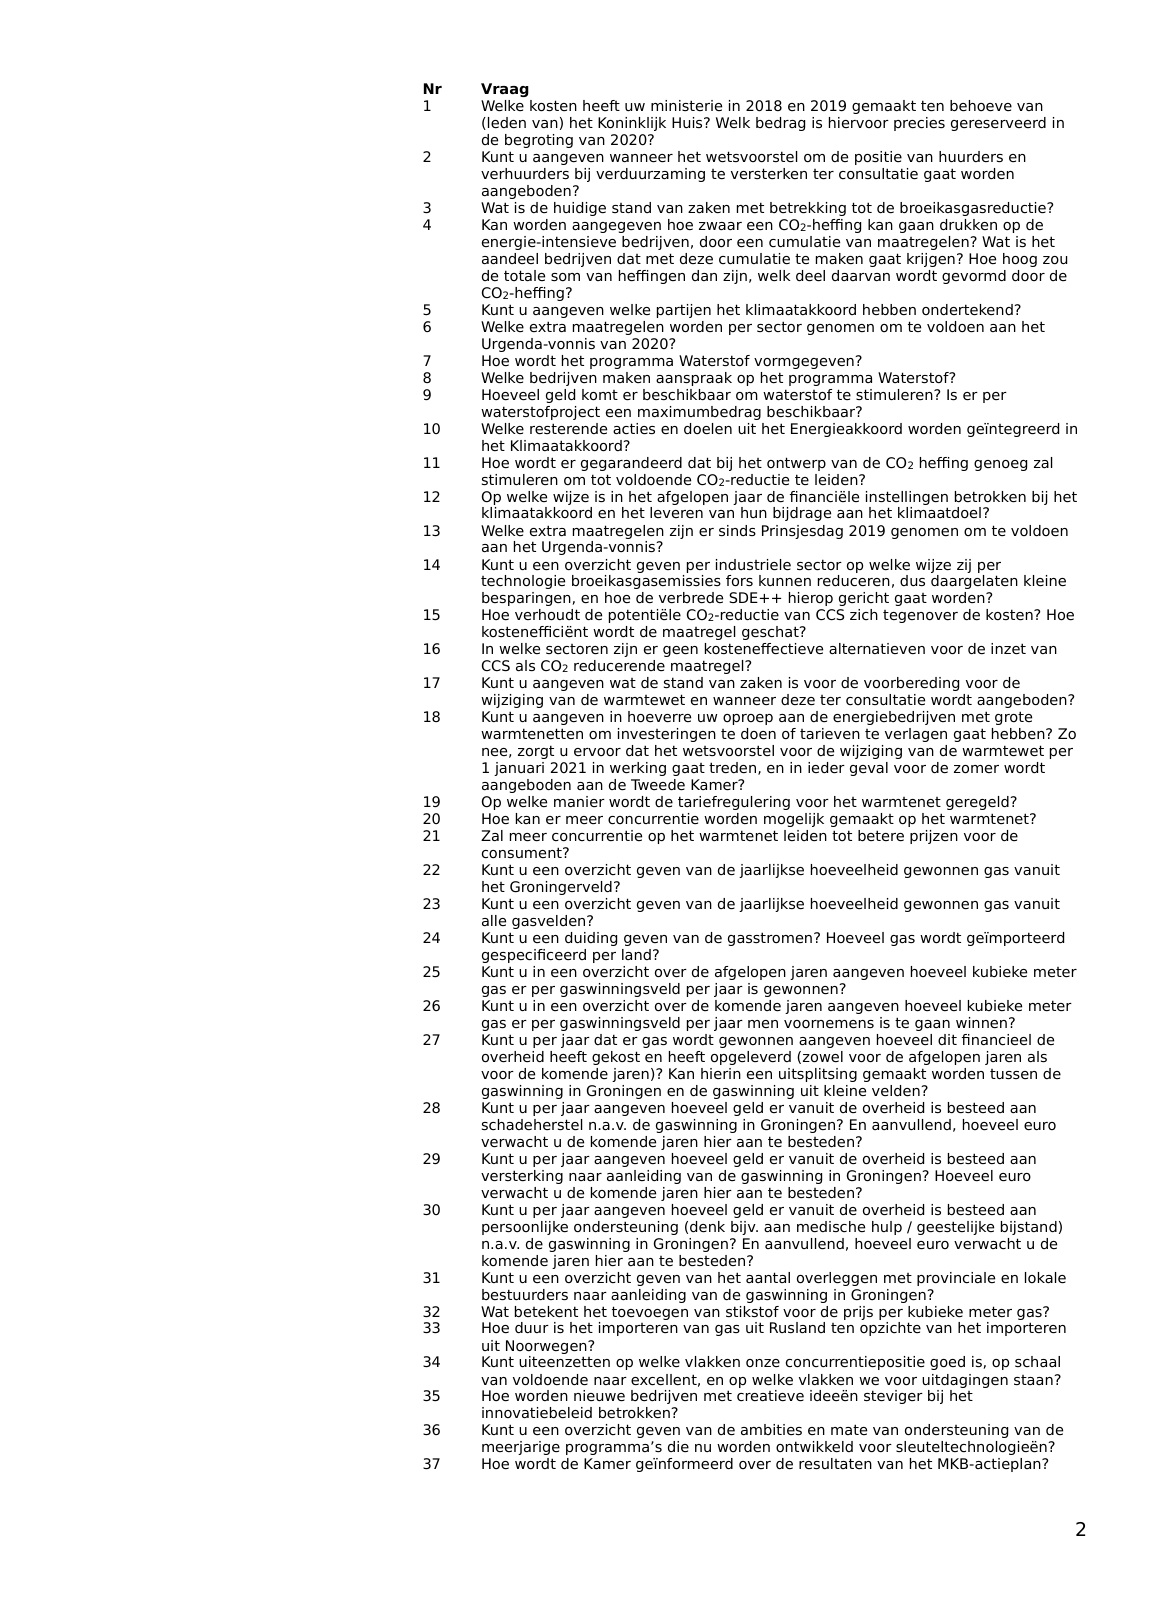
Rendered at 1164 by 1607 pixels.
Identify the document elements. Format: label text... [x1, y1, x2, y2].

table_cell Hoe kan er meer concurrentie worden mogelijk gemaakt op het warmtenet? [475, 811, 1087, 828]
table_cell 18 [422, 709, 475, 794]
table_cell 9 [422, 387, 475, 421]
table_header Nr [422, 81, 475, 98]
table_cell Kunt u aangeven wanneer het wetsvoorstel om de positie van huurders en verhuurders bij verduurzaming te versterken ter consultatie gaat worden aangeboden? [475, 149, 1087, 200]
table_cell 36 [422, 1422, 475, 1456]
table_cell 37 [422, 1456, 475, 1473]
table_cell 28 [422, 1100, 475, 1151]
table_cell Op welke manier wordt de tariefregulering voor het warmtenet geregeld? [475, 794, 1087, 811]
table_cell Kan worden aangegeven hoe zwaar een CO2-heffing kan gaan drukken op de energie-intensieve bedrijven, door een cumulatie van maatregelen? Wat is het aandeel bedrijven dat met deze cumulatie te maken gaat krijgen? Hoe hoog zou de totale som van heffingen dan zijn, welk deel daarvan wordt gevormd door de CO2-heffing? [475, 217, 1087, 302]
table_cell 25 [422, 964, 475, 998]
table_cell Kunt u per jaar aangeven hoeveel geld er vanuit de overheid is besteed aan versterking naar aanleiding van de gaswinning in Groningen? Hoeveel euro verwacht u de komende jaren hier aan te besteden? [475, 1151, 1087, 1202]
table_cell 16 [422, 641, 475, 675]
table_cell 1 [422, 98, 475, 149]
table_cell Kunt u een overzicht geven van het aantal overleggen met provinciale en lokale bestuurders naar aanleiding van de gaswinning in Groningen? [475, 1270, 1087, 1303]
table_cell Kunt u aangeven welke partijen het klimaatakkoord hebben ondertekend? [475, 302, 1087, 319]
table_cell 32 [422, 1304, 475, 1320]
table_cell Hoe wordt er gegarandeerd dat bij het ontwerp van de CO2 heffing genoeg zal stimuleren om tot voldoende CO2-reductie te leiden? [475, 455, 1087, 488]
table_cell Kunt u in een overzicht over de afgelopen jaren aangeven hoeveel kubieke meter gas er per gaswinningsveld per jaar is gewonnen? [475, 964, 1087, 998]
table_cell 31 [422, 1270, 475, 1303]
table_cell 17 [422, 675, 475, 709]
table_cell Kunt u per jaar aangeven hoeveel geld er vanuit de overheid is besteed aan persoonlijke ondersteuning (denk bijv. aan medische hulp / geestelijke bijstand) n.a.v. de gaswinning in Groningen? En aanvullend, hoeveel euro verwacht u de komende jaren hier aan te besteden? [475, 1202, 1087, 1269]
table_cell Hoe verhoudt de potentiële CO2-reductie van CCS zich tegenover de kosten? Hoe kostenefficiënt wordt de maatregel geschat? [475, 607, 1087, 641]
table_cell Welke extra maatregelen worden per sector genomen om te voldoen aan het Urgenda-vonnis van 2020? [475, 319, 1087, 353]
table_cell 19 [422, 794, 475, 811]
table_cell 26 [422, 998, 475, 1032]
table_cell 11 [422, 455, 475, 488]
table_header Vraag [475, 81, 1087, 98]
table_cell Kunt u per jaar dat er gas wordt gewonnen aangeven hoeveel dit financieel de overheid heeft gekost en heeft opgeleverd (zowel voor de afgelopen jaren als voor de komende jaren)? Kan hierin een uitsplitsing gemaakt worden tussen de gaswinning in Groningen en de gaswinning uit kleine velden? [475, 1032, 1087, 1100]
table_cell Hoe worden nieuwe bedrijven met creatieve ideeën steviger bij het innovatiebeleid betrokken? [475, 1388, 1087, 1422]
table_cell Kunt u een overzicht geven per industriele sector op welke wijze zij per technologie broeikasgasemissies fors kunnen reduceren, dus daargelaten kleine besparingen, en hoe de verbrede SDE++ hierop gericht gaat worden? [475, 556, 1087, 607]
table_cell 27 [422, 1032, 475, 1100]
table_cell Kunt u een overzicht geven van de ambities en mate van ondersteuning van de meerjarige programma’s die nu worden ontwikkeld voor sleuteltechnologieën? [475, 1422, 1087, 1456]
table_cell 34 [422, 1354, 475, 1388]
table_cell Welke kosten heeft uw ministerie in 2018 en 2019 gemaakt ten behoeve van (leden van) het Koninklijk Huis? Welk bedrag is hiervoor precies gereserveerd in de begroting van 2020? [475, 98, 1087, 149]
table_cell 30 [422, 1202, 475, 1269]
table_cell Wat is de huidige stand van zaken met betrekking tot de broeikasgasreductie? [475, 200, 1087, 217]
table_cell 10 [422, 421, 475, 454]
table_cell 33 [422, 1320, 475, 1354]
table_cell In welke sectoren zijn er geen kosteneffectieve alternatieven voor de inzet van CCS als CO2 reducerende maatregel? [475, 641, 1087, 675]
table_cell 4 [422, 217, 475, 302]
table_cell Welke bedrijven maken aanspraak op het programma Waterstof? [475, 370, 1087, 387]
table_cell Kunt u in een overzicht over de komende jaren aangeven hoeveel kubieke meter gas er per gaswinningsveld per jaar men voornemens is te gaan winnen? [475, 998, 1087, 1032]
table_cell 7 [422, 353, 475, 369]
table_cell 14 [422, 556, 475, 607]
table_cell 15 [422, 607, 475, 641]
table_cell 2 [422, 149, 475, 200]
table_cell Kunt u een overzicht geven van de jaarlijkse hoeveelheid gewonnen gas vanuit alle gasvelden? [475, 896, 1087, 930]
table_cell Hoe duur is het importeren van gas uit Rusland ten opzichte van het importeren uit Noorwegen? [475, 1320, 1087, 1354]
table_cell Welke resterende acties en doelen uit het Energieakkoord worden geïntegreerd in het Klimaatakkoord? [475, 421, 1087, 454]
table_cell 12 [422, 489, 475, 522]
table_cell Welke extra maatregelen zijn er sinds Prinsjesdag 2019 genomen om te voldoen aan het Urgenda-vonnis? [475, 523, 1087, 556]
table_cell 6 [422, 319, 475, 353]
table_cell Op welke wijze is in het afgelopen jaar de financiële instellingen betrokken bij het klimaatakkoord en het leveren van hun bijdrage aan het klimaatdoel? [475, 489, 1087, 522]
table_cell 35 [422, 1388, 475, 1422]
table_cell 21 [422, 828, 475, 862]
table_cell Hoe wordt het programma Waterstof vormgegeven? [475, 353, 1087, 369]
table_cell 3 [422, 200, 475, 217]
table_cell 22 [422, 862, 475, 896]
table_cell Kunt u een duiding geven van de gasstromen? Hoeveel gas wordt geïmporteerd gespecificeerd per land? [475, 930, 1087, 964]
table_cell Hoeveel geld komt er beschikbaar om waterstof te stimuleren? Is er per waterstofproject een maximumbedrag beschikbaar? [475, 387, 1087, 421]
table_cell 29 [422, 1151, 475, 1202]
table_cell 5 [422, 302, 475, 319]
table_cell 8 [422, 370, 475, 387]
table_cell Kunt uiteenzetten op welke vlakken onze concurrentiepositie goed is, op schaal van voldoende naar excellent, en op welke vlakken we voor uitdagingen staan? [475, 1354, 1087, 1388]
table_cell 13 [422, 523, 475, 556]
table_cell Wat betekent het toevoegen van stikstof voor de prijs per kubieke meter gas? [475, 1304, 1087, 1320]
table_cell Kunt u aangeven in hoeverre uw oproep aan de energiebedrijven met grote warmtenetten om investeringen te doen of tarieven te verlagen gaat hebben? Zo nee, zorgt u ervoor dat het wetsvoorstel voor de wijziging van de warmtewet per 1 januari 2021 in werking gaat treden, en in ieder geval voor de zomer wordt aangeboden aan de Tweede Kamer? [475, 709, 1087, 794]
table_cell 23 [422, 896, 475, 930]
table_cell Kunt u aangeven wat de stand van zaken is voor de voorbereding voor de wijziging van de warmtewet en wanneer deze ter consultatie wordt aangeboden? [475, 675, 1087, 709]
table_cell Kunt u een overzicht geven van de jaarlijkse hoeveelheid gewonnen gas vanuit het Groningerveld? [475, 862, 1087, 896]
table_cell Zal meer concurrentie op het warmtenet leiden tot betere prijzen voor de consument? [475, 828, 1087, 862]
table_cell Kunt u per jaar aangeven hoeveel geld er vanuit de overheid is besteed aan schadeherstel n.a.v. de gaswinning in Groningen? En aanvullend, hoeveel euro verwacht u de komende jaren hier aan te besteden? [475, 1100, 1087, 1151]
table_cell Hoe wordt de Kamer geïnformeerd over de resultaten van het MKB-actieplan? [475, 1456, 1087, 1473]
table_cell 20 [422, 811, 475, 828]
table_cell 24 [422, 930, 475, 964]
